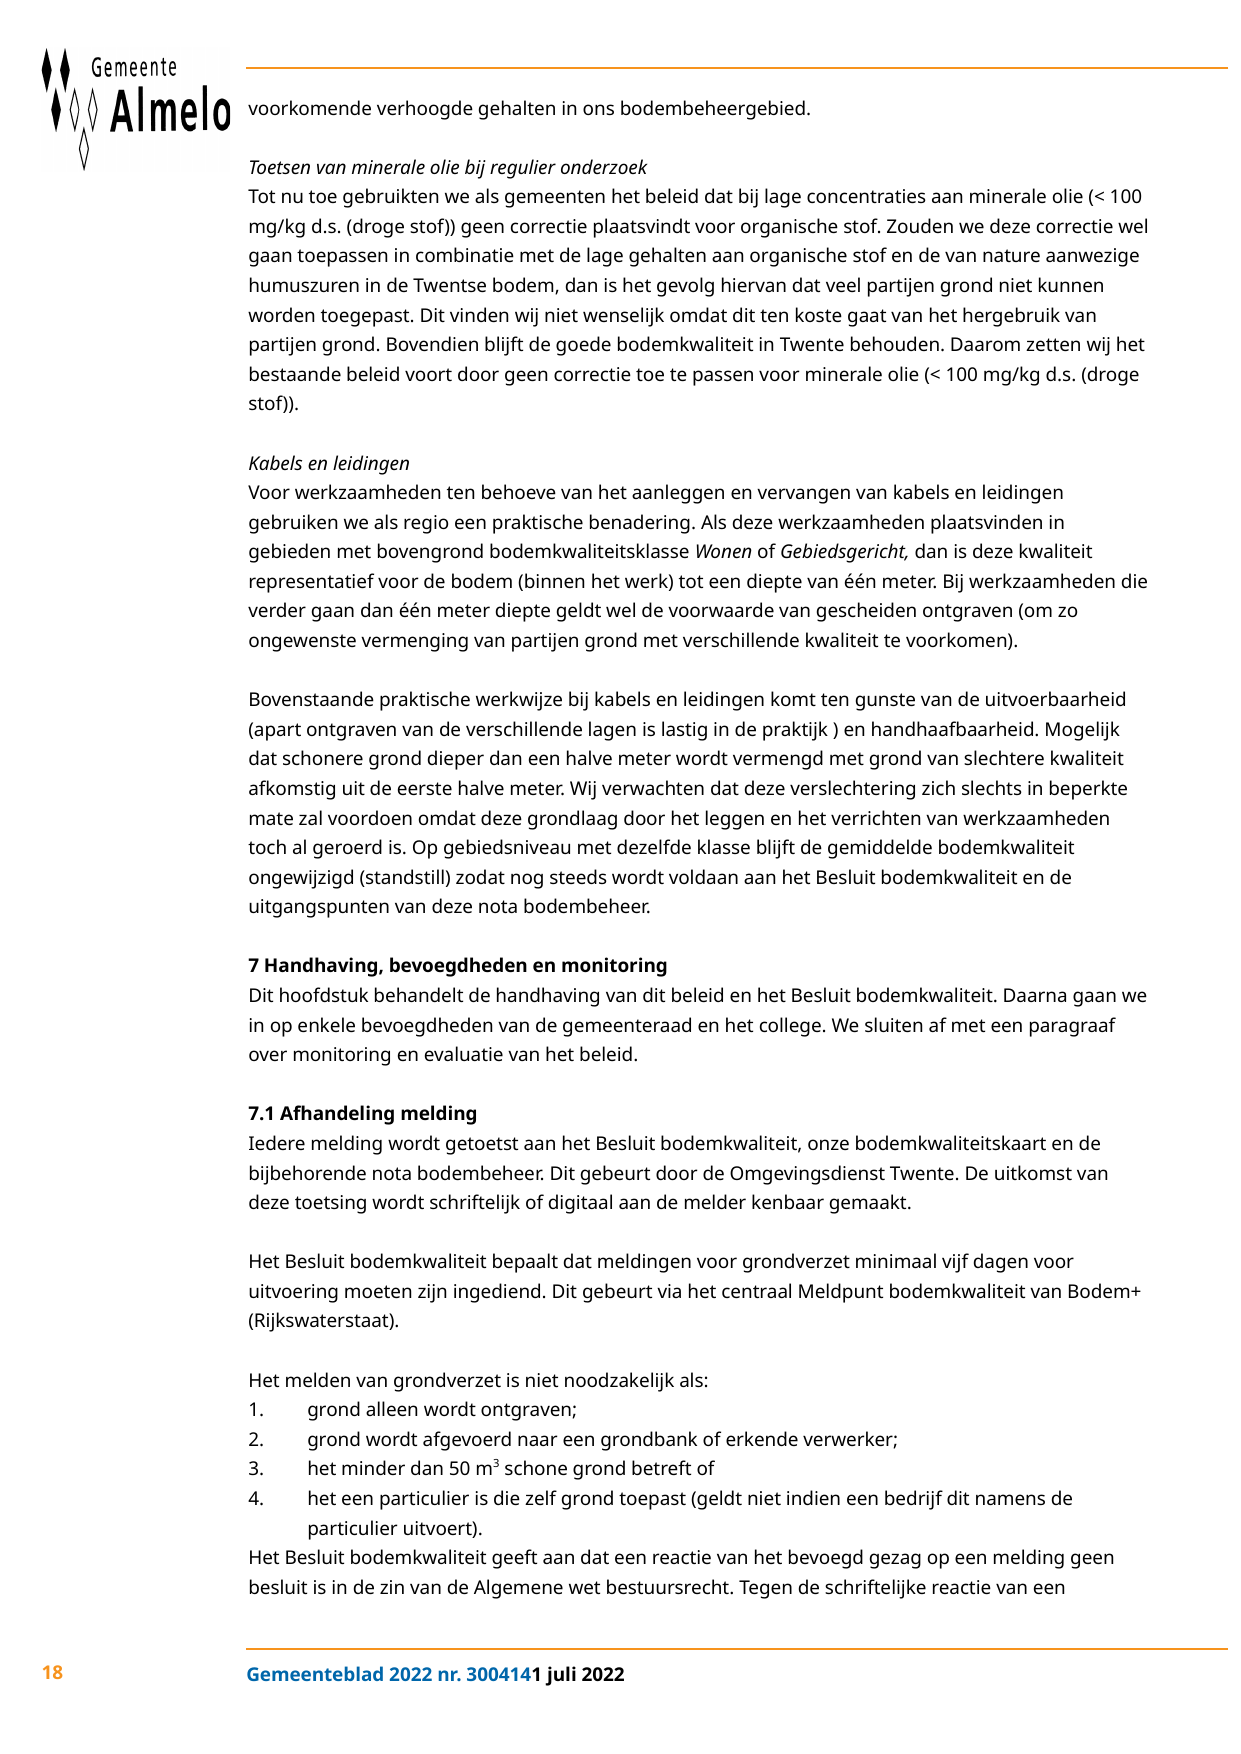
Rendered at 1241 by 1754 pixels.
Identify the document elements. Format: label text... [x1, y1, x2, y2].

text Voor werkzaamheden ten behoeve van het aanleggen en vervangen van kabels en leidingen gebruiken we als regio een praktische benadering. Als deze werkzaamheden plaatsvinden in gebieden met bovengrond bodemkwaliteitsklasse Wonen of Gebiedsgericht, dan is deze kwaliteit representatief voor de bodem (binnen het werk) tot een diepte van één meter. Bij werkzaamheden die verder gaan dan één meter diepte geldt wel de voorwaarde van gescheiden ontgraven (om zo ongewenste vermenging van partijen grond met verschillende kwaliteit te voorkomen). [248, 479, 1152, 653]
text 7.1 Afhandeling melding [248, 1101, 1152, 1126]
text Iedere melding wordt getoetst aan het Besluit bodemkwaliteit, onze bodemkwaliteitskaart en de bijbehorende nota bodembeheer. Dit gebeurt door de Omgevingsdienst Twente. De uitkomst van deze toetsing wordt schriftelijk of digitaal aan de melder kenbaar gemaakt. [248, 1130, 1152, 1215]
text Het melden van grondverzet is niet noodzakelijk als: [248, 1367, 1152, 1393]
text Kabels en leidingen [248, 450, 1152, 476]
text Het Besluit bodemkwaliteit geeft aan dat een reactie van het bevoegd gezag op een melding geen besluit is in de zin van de Algemene wet bestuursrecht. Tegen de schriftelijke reactie van een [248, 1544, 1152, 1600]
list grond alleen wordt ontgraven; [248, 1396, 1152, 1422]
list grond wordt afgevoerd naar een grondbank of erkende verwerker; [248, 1426, 1152, 1452]
text Het Besluit bodemkwaliteit bepaalt dat meldingen voor grondverzet minimaal vijf dagen voor uitvoering moeten zijn ingediend. Dit gebeurt via het centraal Meldpunt bodemkwaliteit van Bodem+ (Rijkswaterstaat). [248, 1248, 1152, 1333]
list het minder dan 50 m3 schone grond betreft of [248, 1456, 1152, 1481]
text Toetsen van minerale olie bij regulier onderzoek [248, 154, 1152, 180]
list het een particulier is die zelf grond toepast (geldt niet indien een bedrijf dit namens de particulier uitvoert). [248, 1485, 1152, 1541]
picture [41, 47, 231, 172]
text voorkomende verhoogde gehalten in ons bodembeheergebied. [248, 95, 1152, 121]
text 7 Handhaving, bevoegdheden en monitoring [248, 953, 1152, 978]
text Bovenstaande praktische werkwijze bij kabels en leidingen komt ten gunste van de uitvoerbaarheid (apart ontgraven van de verschillende lagen is lastig in de praktijk ) en handhaafbaarheid. Mogelijk dat schonere grond dieper dan een halve meter wordt vermengd met grond van slechtere kwaliteit afkomstig uit de eerste halve meter. Wij verwachten dat deze verslechtering zich slechts in beperkte mate zal voordoen omdat deze grondlaag door het leggen en het verrichten van werkzaamheden toch al geroerd is. Op gebiedsniveau met dezelfde klasse blijft de gemiddelde bodemkwaliteit ongewijzigd (standstill) zodat nog steeds wordt voldaan aan het Besluit bodemkwaliteit en de uitgangspunten van deze nota bodembeheer. [248, 686, 1152, 919]
text Tot nu toe gebruikten we als gemeenten het beleid dat bij lage concentraties aan minerale olie (< 100 mg/kg d.s. (droge stof)) geen correctie plaatsvindt voor organische stof. Zouden we deze correctie wel gaan toepassen in combinatie met de lage gehalten aan organische stof en de van nature aanwezige humuszuren in de Twentse bodem, dan is het gevolg hiervan dat veel partijen grond niet kunnen worden toegepast. Dit vinden wij niet wenselijk omdat dit ten koste gaat van het hergebruik van partijen grond. Bovendien blijft de goede bodemkwaliteit in Twente behouden. Daarom zetten wij het bestaande beleid voort door geen correctie toe te passen voor minerale olie (< 100 mg/kg d.s. (droge stof)). [248, 183, 1152, 416]
text Dit hoofdstuk behandelt de handhaving van dit beleid en het Besluit bodemkwaliteit. Daarna gaan we in op enkele bevoegdheden van de gemeenteraad en het college. We sluiten af met een paragraaf over monitoring en evaluatie van het beleid. [248, 982, 1152, 1067]
